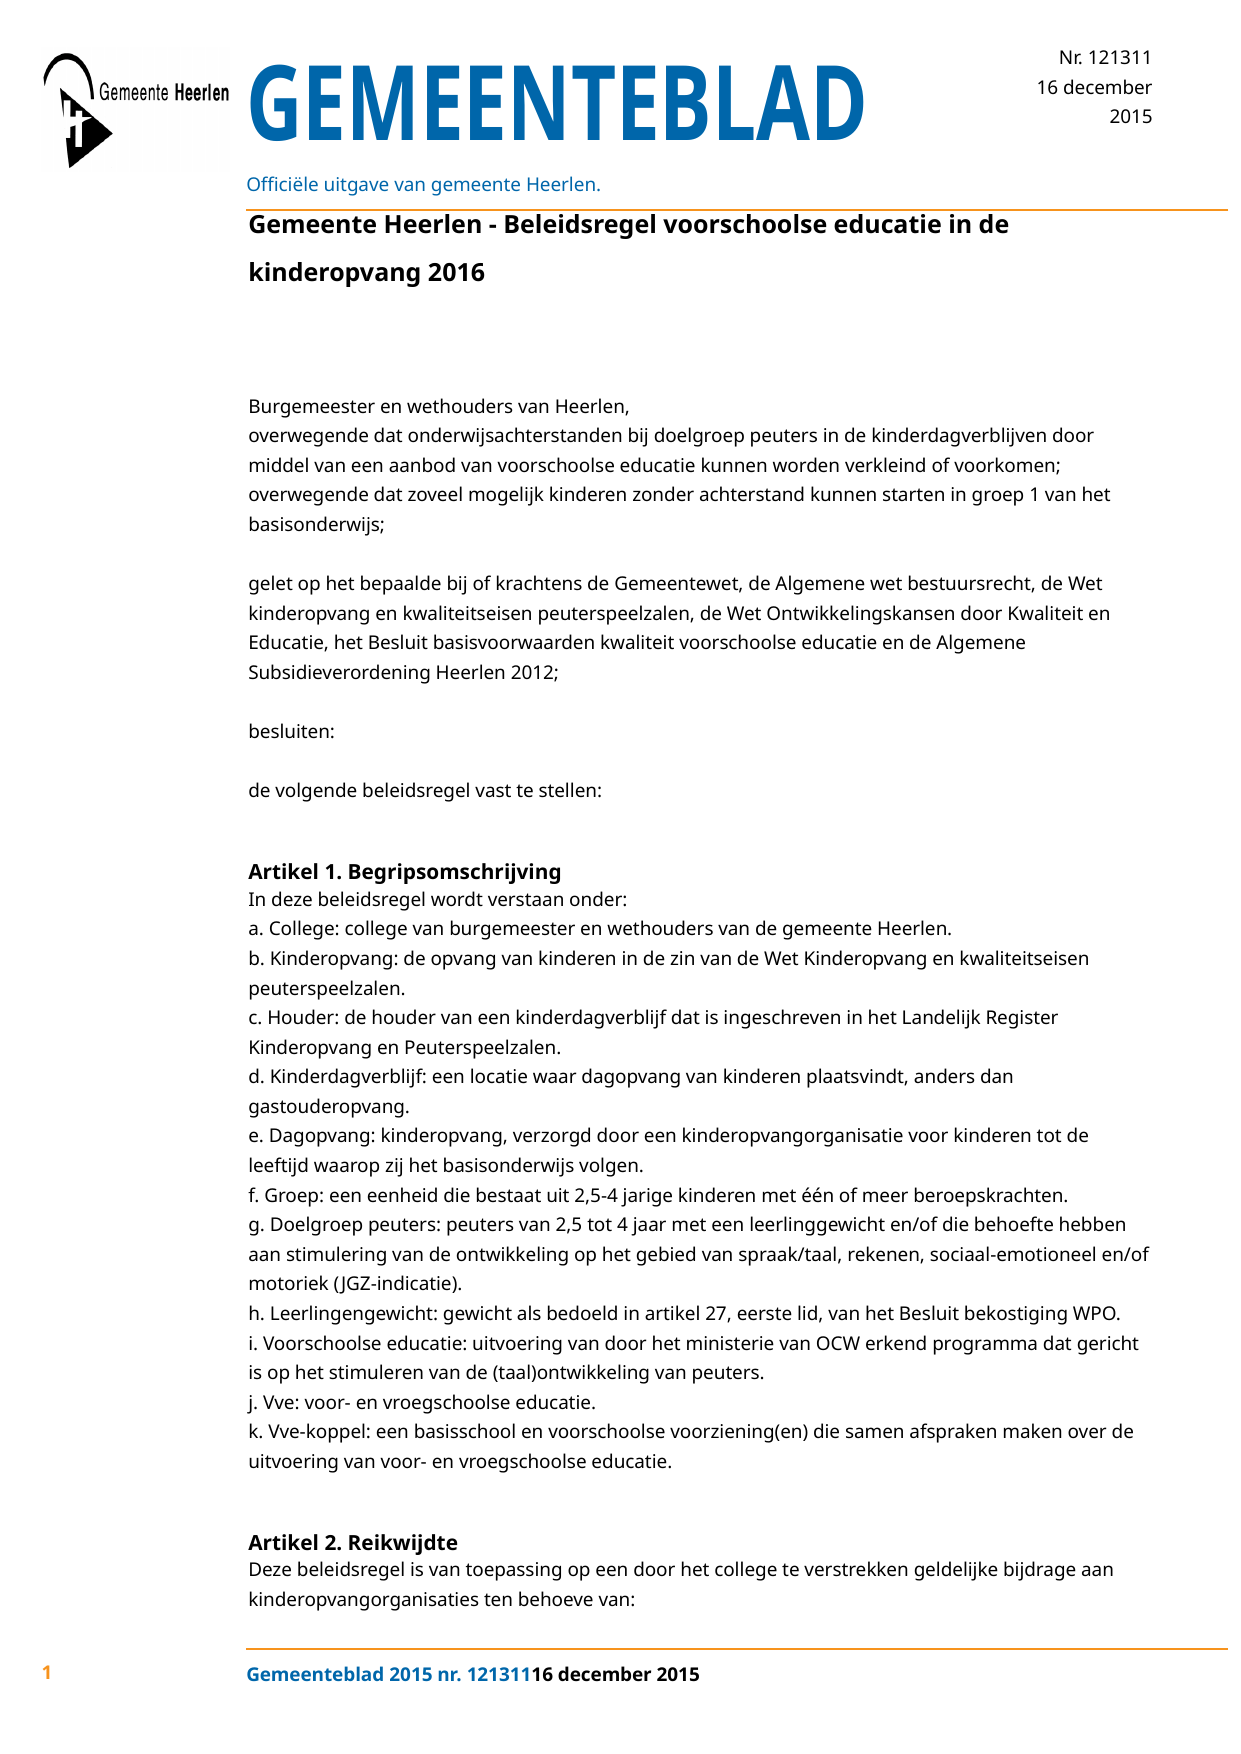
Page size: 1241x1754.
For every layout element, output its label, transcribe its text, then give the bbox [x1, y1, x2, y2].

text e. Dagopvang: kinderopvang, verzorgd door een kinderopvangorganisatie voor kinderen tot de leeftijd waarop zij het basisonderwijs volgen. [248, 1123, 1152, 1178]
text d. Kinderdagverblijf: een locatie waar dagopvang van kinderen plaatsvindt, anders dan gastouderopvang. [248, 1063, 1152, 1119]
text besluiten: [248, 718, 1152, 744]
text k. Vve-koppel: een basisschool en voorschoolse voorziening(en) die samen afspraken maken over de uitvoering van voor- en vroegschoolse educatie. [248, 1418, 1152, 1474]
text Burgemeester en wethouders van Heerlen, [248, 393, 1152, 419]
text h. Leerlingengewicht: gewicht als bedoeld in artikel 27, eerste lid, van het Besluit bekostiging WPO. [248, 1300, 1152, 1326]
text overwegende dat onderwijsachterstanden bij doelgroep peuters in de kinderdagverblijven door middel van een aanbod van voorschoolse educatie kunnen worden verkleind of voorkomen; [248, 422, 1152, 478]
text c. Houder: de houder van een kinderdagverblijf dat is ingeschreven in het Landelijk Register Kinderopvang en Peuterspeelzalen. [248, 1004, 1152, 1059]
text overwegende dat zoveel mogelijk kinderen zonder achterstand kunnen starten in groep 1 van het basisonderwijs; [248, 482, 1152, 537]
text f. Groep: een eenheid die bestaat uit 2,5-4 jarige kinderen met één of meer beroepskrachten. [248, 1182, 1152, 1207]
text b. Kinderopvang: de opvang van kinderen in de zin van de Wet Kinderopvang en kwaliteitseisen peuterspeelzalen. [248, 945, 1152, 1000]
picture [41, 47, 231, 172]
text de volgende beleidsregel vast te stellen: [248, 777, 1152, 803]
text a. College: college van burgemeester en wethouders van de gemeente Heerlen. [248, 916, 1152, 941]
text Artikel 2. Reikwijdte [248, 1528, 1152, 1556]
text j. Vve: voor- en vroegschoolse educatie. [248, 1389, 1152, 1414]
text Artikel 1. Begripsomschrijving [248, 857, 1152, 886]
text In deze beleidsregel wordt verstaan onder: [248, 886, 1152, 912]
text i. Voorschoolse educatie: uitvoering van door het ministerie van OCW erkend programma dat gericht is op het stimuleren van de (taal)ontwikkeling van peuters. [248, 1330, 1152, 1385]
text gelet op het bepaalde bij of krachtens de Gemeentewet, de Algemene wet bestuursrecht, de Wet kinderopvang en kwaliteitseisen peuterspeelzalen, de Wet Ontwikkelingskansen door Kwaliteit en Educatie, het Besluit basisvoorwaarden kwaliteit voorschoolse educatie en de Algemene Subsidieverordening Heerlen 2012; [248, 570, 1152, 685]
text Gemeente Heerlen - Beleidsregel voorschoolse educatie in de kinderopvang 2016 [248, 211, 1152, 288]
text g. Doelgroep peuters: peuters van 2,5 tot 4 jaar met een leerlinggewicht en/of die behoefte hebben aan stimulering van de ontwikkeling op het gebied van spraak/taal, rekenen, sociaal-emotioneel en/of motoriek (JGZ-indicatie). [248, 1211, 1152, 1296]
text Deze beleidsregel is van toepassing op een door het college te verstrekken geldelijke bijdrage aan kinderopvangorganisaties ten behoeve van: [248, 1556, 1152, 1612]
